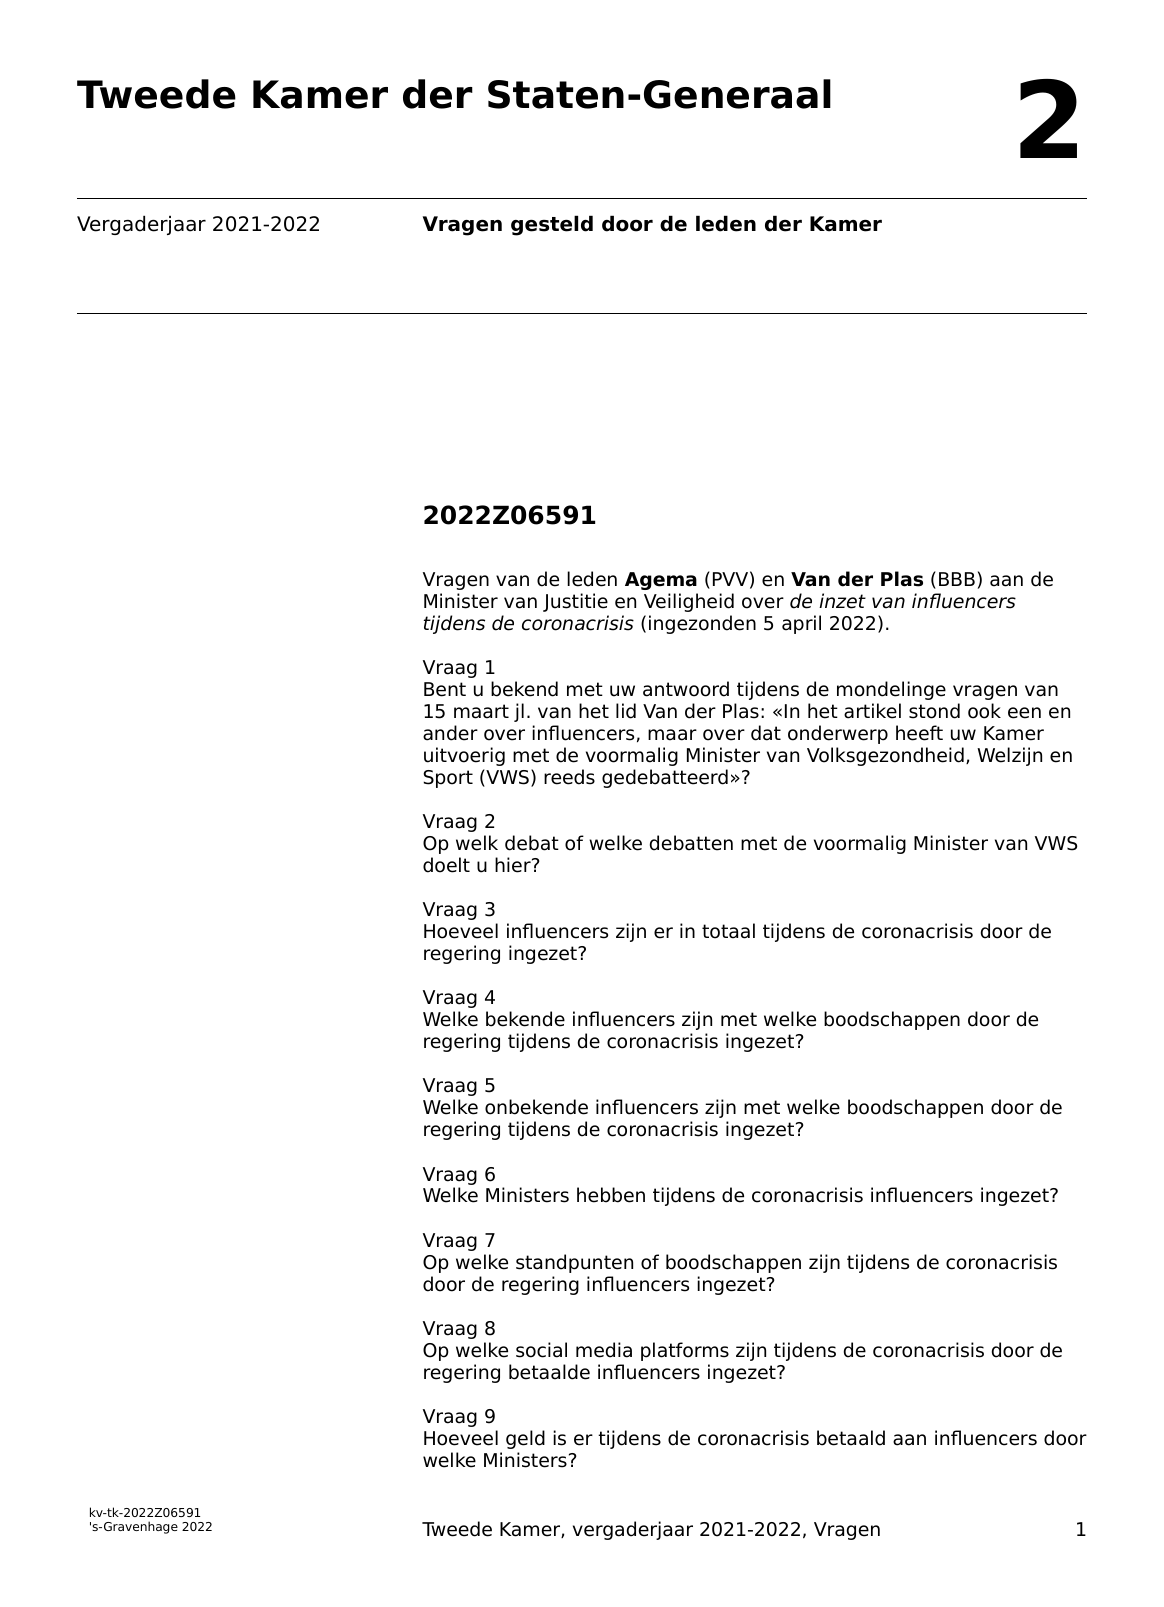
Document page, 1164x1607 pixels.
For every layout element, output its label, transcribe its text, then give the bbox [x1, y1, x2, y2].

text Vraag 8 [422, 1318, 1087, 1340]
text Welke Ministers hebben tijdens de coronacrisis influencers ingezet? [422, 1185, 1087, 1207]
text Vraag 1 [422, 657, 1087, 679]
text Vragen van de leden Agema (PVV) en Van der Plas (BBB) aan de Minister van Justitie en Veiligheid over de inzet van influencers tijdens de coronacrisis (ingezonden 5 april 2022). [422, 569, 1087, 635]
text Bent u bekend met uw antwoord tijdens de mondelinge vragen van 15 maart jl. van het lid Van der Plas: «In het artikel stond ook een en ander over influencers, maar over dat onderwerp heeft uw Kamer uitvoerig met de voormalig Minister van Volksgezondheid, Welzijn en Sport (VWS) reeds gedebatteerd»? [422, 679, 1087, 789]
text Op welke social media platforms zijn tijdens de coronacrisis door de regering betaalde influencers ingezet? [422, 1340, 1087, 1384]
table_header Tweede Kamer der Staten-Generaal [77, 59, 886, 198]
text Hoeveel influencers zijn er in totaal tijdens de coronacrisis door de regering ingezet? [422, 921, 1087, 965]
text Hoeveel geld is er tijdens de coronacrisis betaald aan influencers door welke Ministers? [422, 1428, 1087, 1472]
text Op welke standpunten of boodschappen zijn tijdens de coronacrisis door de regering influencers ingezet? [422, 1252, 1087, 1296]
text Vraag 5 [422, 1075, 1087, 1097]
text Vraag 6 [422, 1163, 1087, 1185]
table_cell Vergaderjaar 2021-2022 [77, 199, 422, 313]
text Vraag 4 [422, 987, 1087, 1009]
table_header 2 [886, 59, 1087, 198]
text Op welk debat of welke debatten met de voormalig Minister van VWS doelt u hier? [422, 833, 1087, 877]
text 2022Z06591 [422, 501, 1087, 531]
table_cell Vragen gesteld door de leden der Kamer [422, 199, 1087, 313]
text Welke onbekende influencers zijn met welke boodschappen door de regering tijdens de coronacrisis ingezet? [422, 1097, 1087, 1141]
text kv-tk-2022Z06591 [88, 1506, 323, 1520]
text Vraag 7 [422, 1229, 1087, 1252]
text Welke bekende influencers zijn met welke boodschappen door de regering tijdens de coronacrisis ingezet? [422, 1009, 1087, 1053]
text Vraag 3 [422, 899, 1087, 921]
text Vraag 9 [422, 1406, 1087, 1428]
text 's-Gravenhage 2022 [88, 1520, 323, 1534]
text Vraag 2 [422, 811, 1087, 833]
